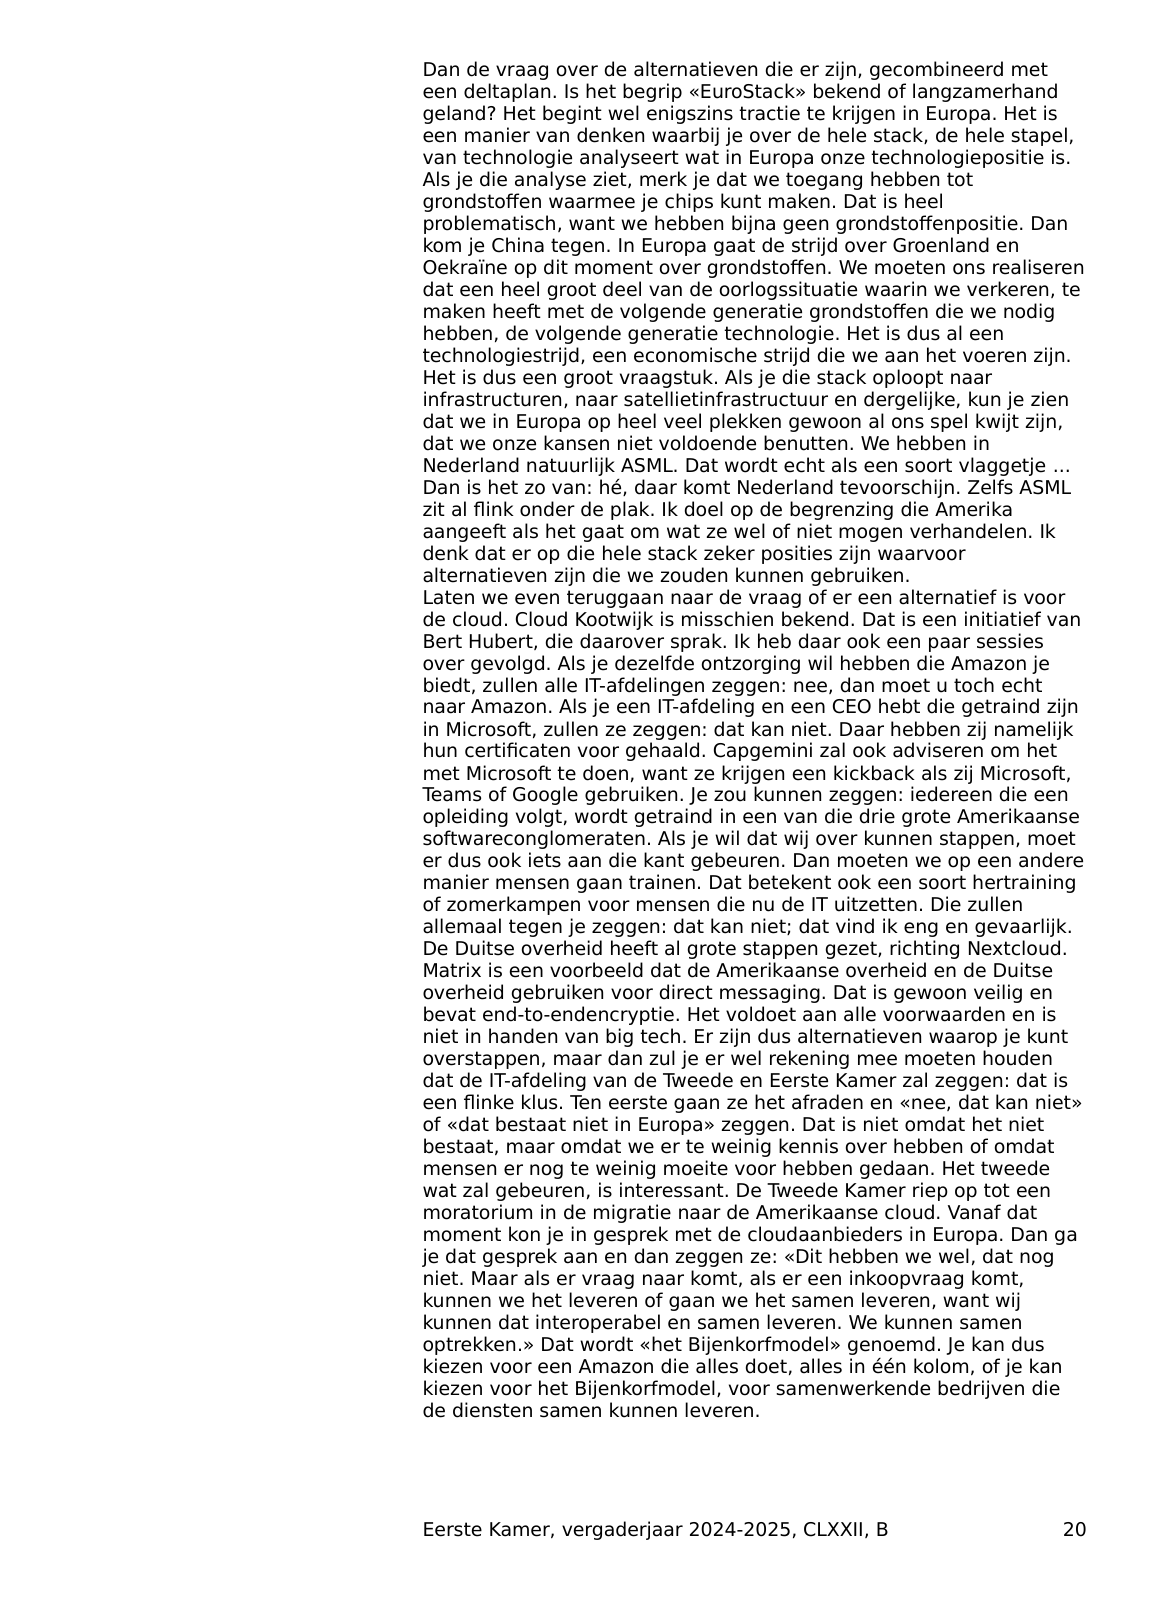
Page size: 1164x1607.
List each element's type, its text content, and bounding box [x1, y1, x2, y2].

text Laten we even teruggaan naar de vraag of er een alternatief is voor de cloud. Cloud Kootwijk is misschien bekend. Dat is een initiatief van Bert Hubert, die daarover sprak. Ik heb daar ook een paar sessies over gevolgd. Als je dezelfde ontzorging wil hebben die Amazon je biedt, zullen alle IT-afdelingen zeggen: nee, dan moet u toch echt naar Amazon. Als je een IT-afdeling en een CEO hebt die getraind zijn in Microsoft, zullen ze zeggen: dat kan niet. Daar hebben zij namelijk hun certificaten voor gehaald. Capgemini zal ook adviseren om het met Microsoft te doen, want ze krijgen een kickback als zij Microsoft, Teams of Google gebruiken. Je zou kunnen zeggen: iedereen die een opleiding volgt, wordt getraind in een van die drie grote Amerikaanse softwareconglomeraten. Als je wil dat wij over kunnen stappen, moet er dus ook iets aan die kant gebeuren. Dan moeten we op een andere manier mensen gaan trainen. Dat betekent ook een soort hertraining of zomerkampen voor mensen die nu de IT uitzetten. Die zullen allemaal tegen je zeggen: dat kan niet; dat vind ik eng en gevaarlijk. [422, 587, 1087, 938]
text De Duitse overheid heeft al grote stappen gezet, richting Nextcloud. Matrix is een voorbeeld dat de Amerikaanse overheid en de Duitse overheid gebruiken voor direct messaging. Dat is gewoon veilig en bevat end-to-endencryptie. Het voldoet aan alle voorwaarden en is niet in handen van big tech. Er zijn dus alternatieven waarop je kunt overstappen, maar dan zul je er wel rekening mee moeten houden dat de IT-afdeling van de Tweede en Eerste Kamer zal zeggen: dat is een flinke klus. Ten eerste gaan ze het afraden en «nee, dat kan niet» of «dat bestaat niet in Europa» zeggen. Dat is niet omdat het niet bestaat, maar omdat we er te weinig kennis over hebben of omdat mensen er nog te weinig moeite voor hebben gedaan. Het tweede wat zal gebeuren, is interessant. De Tweede Kamer riep op tot een moratorium in de migratie naar de Amerikaanse cloud. Vanaf dat moment kon je in gesprek met de cloudaanbieders in Europa. Dan ga je dat gesprek aan en dan zeggen ze: «Dit hebben we wel, dat nog niet. Maar als er vraag naar komt, als er een inkoopvraag komt, kunnen we het leveren of gaan we het samen leveren, want wij kunnen dat interoperabel en samen leveren. We kunnen samen optrekken.» Dat wordt «het Bijenkorfmodel» genoemd. Je kan dus kiezen voor een Amazon die alles doet, alles in één kolom, of je kan kiezen voor het Bijenkorfmodel, voor samenwerkende bedrijven die de diensten samen kunnen leveren. [422, 938, 1087, 1422]
text Dan de vraag over de alternatieven die er zijn, gecombineerd met een deltaplan. Is het begrip «EuroStack» bekend of langzamerhand geland? Het begint wel enigszins tractie te krijgen in Europa. Het is een manier van denken waarbij je over de hele stack, de hele stapel, van technologie analyseert wat in Europa onze technologiepositie is. Als je die analyse ziet, merk je dat we toegang hebben tot grondstoffen waarmee je chips kunt maken. Dat is heel problematisch, want we hebben bijna geen grondstoffenpositie. Dan kom je China tegen. In Europa gaat de strijd over Groenland en Oekraïne op dit moment over grondstoffen. We moeten ons realiseren dat een heel groot deel van de oorlogssituatie waarin we verkeren, te maken heeft met de volgende generatie grondstoffen die we nodig hebben, de volgende generatie technologie. Het is dus al een technologiestrijd, een economische strijd die we aan het voeren zijn. Het is dus een groot vraagstuk. Als je die stack oploopt naar infrastructuren, naar satellietinfrastructuur en dergelijke, kun je zien dat we in Europa op heel veel plekken gewoon al ons spel kwijt zijn, dat we onze kansen niet voldoende benutten. We hebben in Nederland natuurlijk ASML. Dat wordt echt als een soort vlaggetje ... Dan is het zo van: hé, daar komt Nederland tevoorschijn. Zelfs ASML zit al flink onder de plak. Ik doel op de begrenzing die Amerika aangeeft als het gaat om wat ze wel of niet mogen verhandelen. Ik denk dat er op die hele stack zeker posities zijn waarvoor alternatieven zijn die we zouden kunnen gebruiken. [422, 59, 1087, 587]
